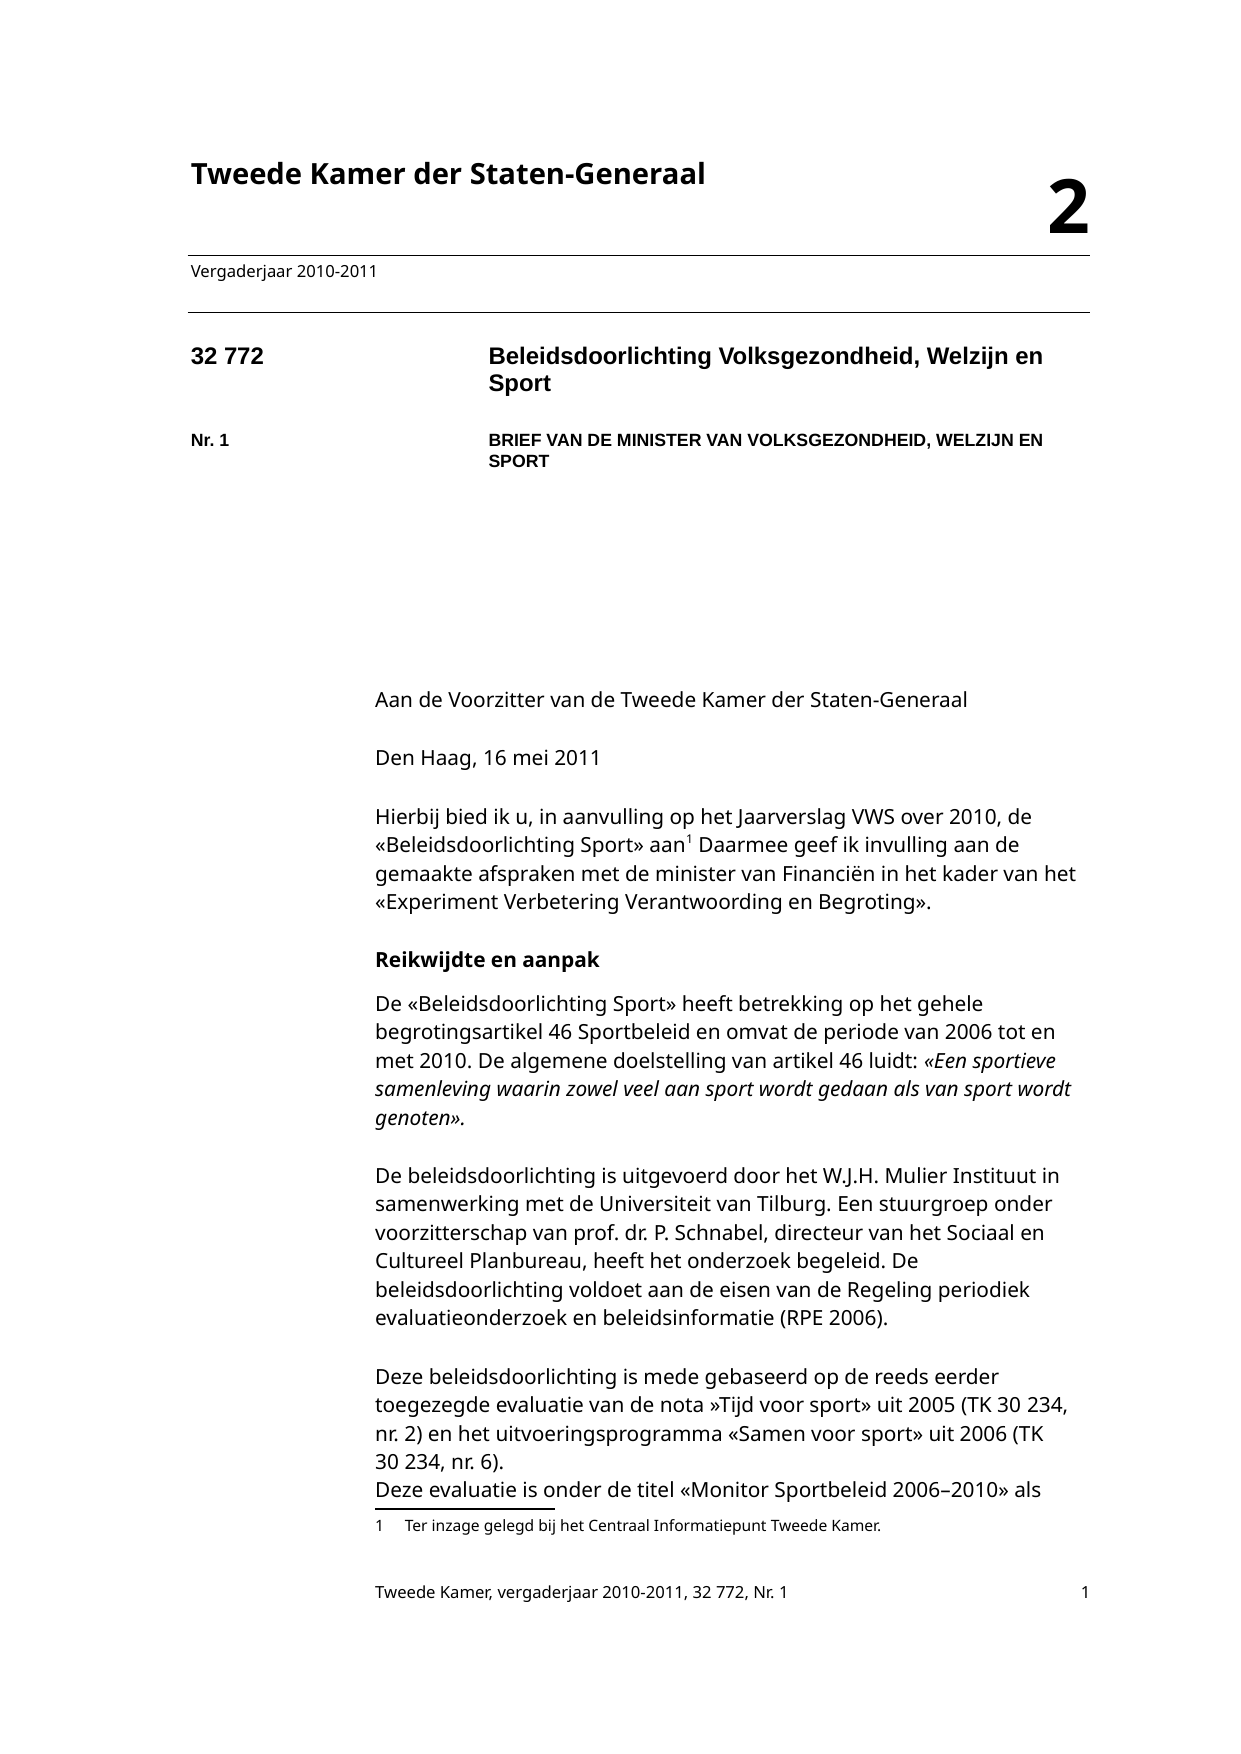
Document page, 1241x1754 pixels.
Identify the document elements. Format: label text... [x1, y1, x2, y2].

table_cell [485, 313, 1090, 339]
text Ter inzage gelegd bij het Centraal Informatiepunt Tweede Kamer. [375, 1508, 1090, 1536]
text Aan de Voorzitter van de Tweede Kamer der Staten-Generaal [375, 685, 1090, 713]
table_cell Beleidsdoorlichting Volksgezondheid, Welzijn en Sport [485, 339, 1090, 427]
text De «Beleidsdoorlichting Sport» heeft betrekking op het gehele begrotingsartikel 46 Sportbeleid en omvat de periode van 2006 tot en met 2010. De algemene doelstelling van artikel 46 luidt: «Een sportieve samenleving waarin zowel veel aan sport wordt gedaan als van sport wordt genoten». [375, 989, 1090, 1131]
text Den Haag, 16 mei 2011 [375, 743, 1090, 772]
table_cell Nr. 1 [188, 427, 485, 566]
text Reikwijdte en aanpak [375, 946, 1090, 974]
table_header Tweede Kamer der Staten-Generaal [188, 150, 909, 255]
text Hierbij bied ik u, in aanvulling op het Jaarverslag VWS over 2010, de «Beleidsdoorlichting Sport» aan Daarmee geef ik invulling aan de gemaakte afspraken met de minister van Financiën in het kader van het «Experiment Verbetering Verantwoording en Begroting». [375, 802, 1090, 916]
table_cell BRIEF VAN DE MINISTER VAN VOLKSGEZONDHEID, WELZIJN EN SPORT [485, 427, 1090, 566]
table_cell [485, 256, 1090, 312]
table_cell Vergaderjaar 2010-2011 [188, 256, 485, 312]
table_cell [188, 313, 485, 339]
table_header 2 [910, 150, 1090, 255]
text Deze beleidsdoorlichting is mede gebaseerd op de reeds eerder toegezegde evaluatie van de nota »Tijd voor sport» uit 2005 (TK 30 234, nr. 2) en het uitvoeringsprogramma «Samen voor sport» uit 2006 (TK 30 234, nr. 6). [375, 1362, 1090, 1476]
text De beleidsdoorlichting is uitgevoerd door het W.J.H. Mulier Instituut in samenwerking met de Universiteit van Tilburg. Een stuurgroep onder voorzitterschap van prof. dr. P. Schnabel, directeur van het Sociaal en Cultureel Planbureau, heeft het onderzoek begeleid. De beleidsdoorlichting voldoet aan de eisen van de Regeling periodiek evaluatieonderzoek en beleidsinformatie (RPE 2006). [375, 1161, 1090, 1332]
table_cell 32 772 [188, 339, 485, 427]
